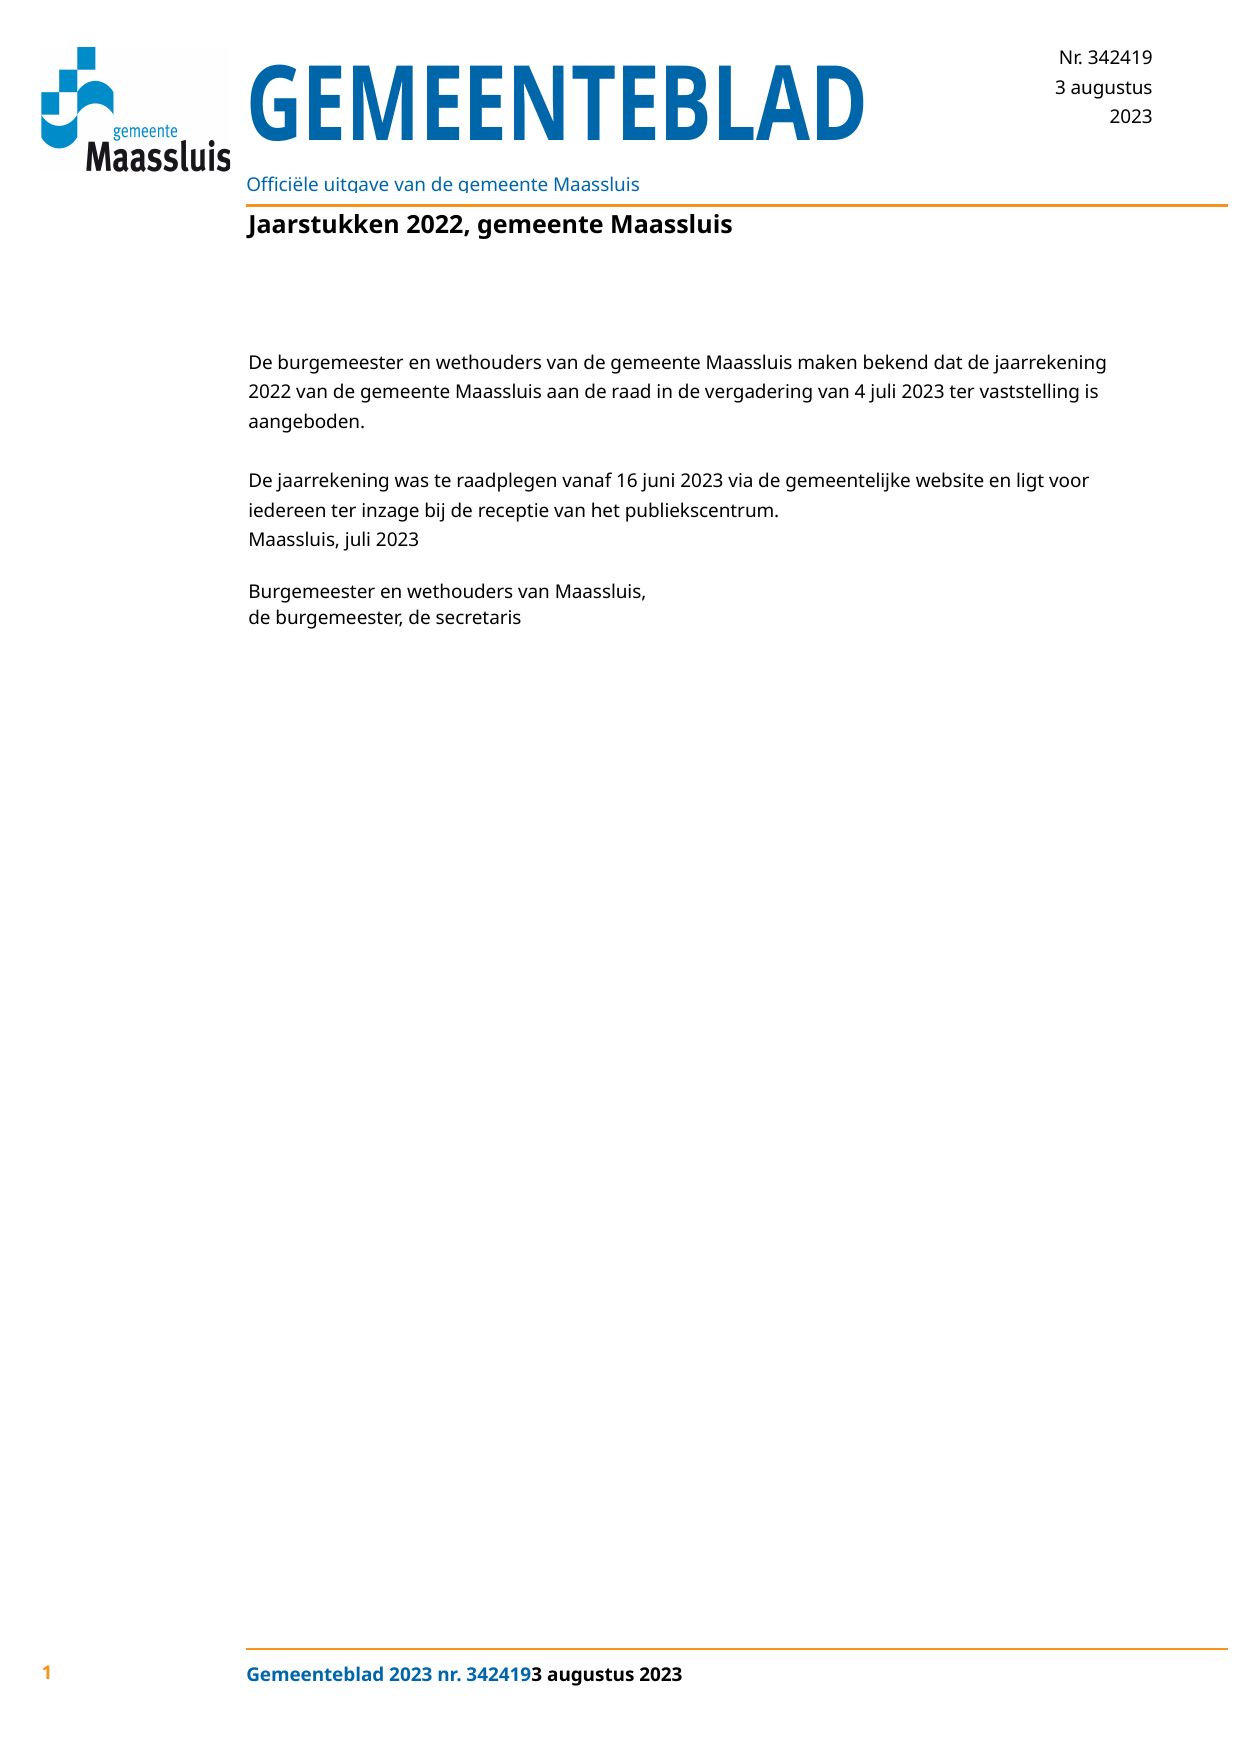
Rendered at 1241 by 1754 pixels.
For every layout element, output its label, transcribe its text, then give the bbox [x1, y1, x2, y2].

text Burgemeester en wethouders van Maassluis, [248, 578, 1152, 604]
text Jaarstukken 2022, gemeente Maassluis [248, 207, 1152, 241]
picture [41, 47, 231, 172]
text Maassluis, juli 2023 [248, 527, 1152, 552]
text De jaarrekening was te raadplegen vanaf 16 juni 2023 via de gemeentelijke website en ligt voor iedereen ter inzage bij de receptie van het publiekscentrum. [248, 467, 1152, 523]
picture [41, 47, 77, 92]
text De burgemeester en wethouders van de gemeente Maassluis maken bekend dat de jaarrekening 2022 van de gemeente Maassluis aan de raad in de vergadering van 4 juli 2023 ter vaststelling is aangeboden. [248, 349, 1152, 434]
text de burgemeester, de secretaris [248, 604, 1152, 629]
